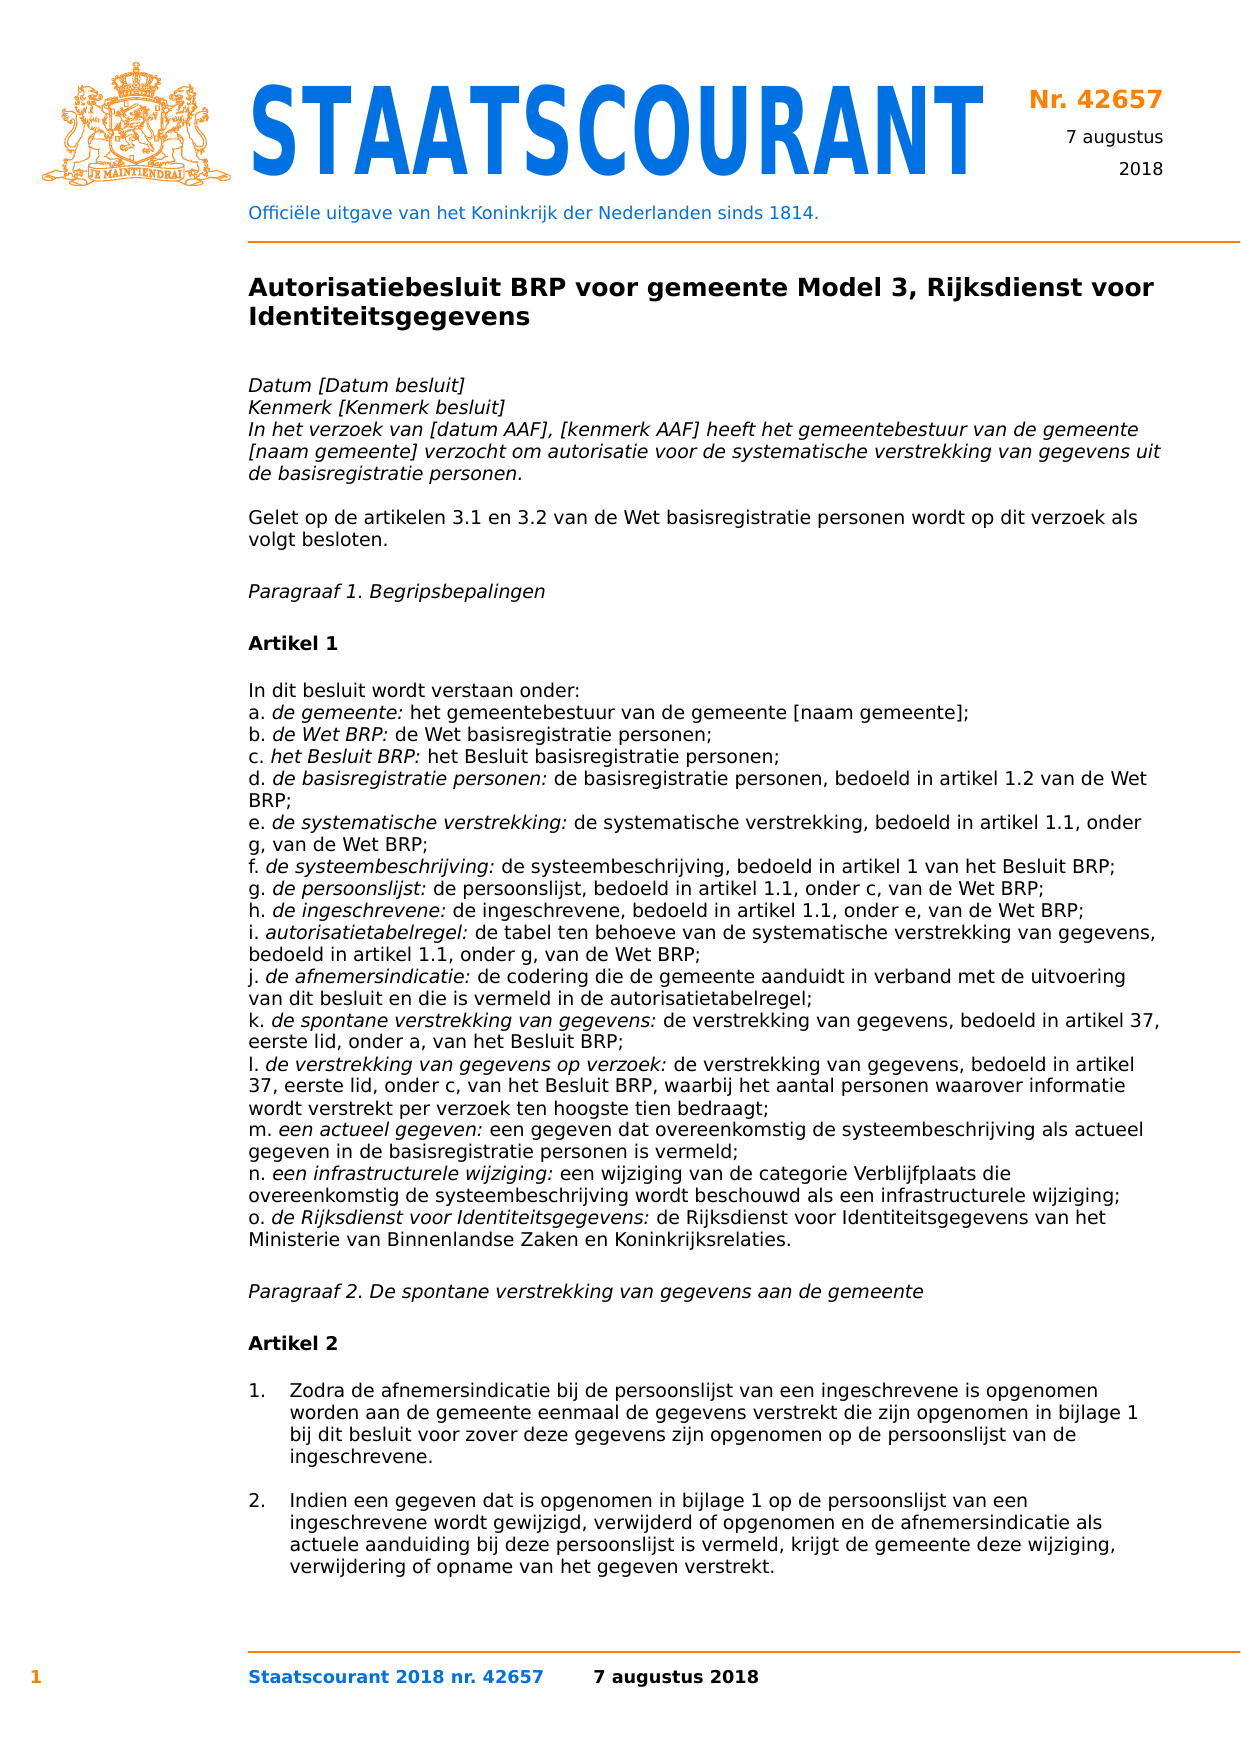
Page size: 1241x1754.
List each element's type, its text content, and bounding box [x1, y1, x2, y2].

text In dit besluit wordt verstaan onder: [248, 680, 1163, 702]
text f. de systeembeschrijving: de systeembeschrijving, bedoeld in artikel 1 van het Besluit BRP; [248, 856, 1163, 878]
text 1. Zodra de afnemersindicatie bij de persoonslijst van een ingeschrevene is opgenomen worden aan de gemeente eenmaal de gegevens verstrekt die zijn opgenomen in bijlage 1 bij dit besluit voor zover deze gegevens zijn opgenomen op de persoonslijst van de ingeschrevene. [248, 1380, 1163, 1468]
text Kenmerk [Kenmerk besluit] [248, 397, 1163, 419]
text b. de Wet BRP: de Wet basisregistratie personen; [248, 724, 1163, 746]
text h. de ingeschrevene: de ingeschrevene, bedoeld in artikel 1.1, onder e, van de Wet BRP; [248, 899, 1163, 922]
text n. een infrastructurele wijziging: een wijziging van de categorie Verblijfplaats die overeenkomstig de systeembeschrijving wordt beschouwd als een infrastructurele wijziging; [248, 1163, 1163, 1207]
table_header Nr. 42657 [998, 62, 1240, 121]
text Datum [Datum besluit] [248, 375, 1163, 397]
text d. de basisregistratie personen: de basisregistratie personen, bedoeld in artikel 1.2 van de Wet BRP; [248, 768, 1163, 812]
text i. autorisatietabelregel: de tabel ten behoeve van de systematische verstrekking van gegevens, bedoeld in artikel 1.1, onder g, van de Wet BRP; [248, 922, 1163, 966]
subtitle Paragraaf 1. Begripsbepalingen [248, 581, 1163, 603]
subtitle Paragraaf 2. De spontane verstrekking van gegevens aan de gemeente [248, 1281, 1163, 1303]
text a. de gemeente: het gemeentebestuur van de gemeente [naam gemeente]; [248, 702, 1163, 724]
picture [41, 62, 231, 186]
table_cell 7 augustus [998, 121, 1240, 153]
table_header [25, 62, 248, 241]
text m. een actueel gegeven: een gegeven dat overeenkomstig de systeembeschrijving als actueel gegeven in de basisregistratie personen is vermeld; [248, 1119, 1163, 1163]
text e. de systematische verstrekking: de systematische verstrekking, bedoeld in artikel 1.1, onder g, van de Wet BRP; [248, 812, 1163, 856]
text c. het Besluit BRP: het Besluit basisregistratie personen; [248, 746, 1163, 768]
table_cell Officiële uitgave van het Koninkrijk der Nederlanden sinds 1814. [248, 203, 1240, 241]
table_cell 2018 [998, 153, 1240, 203]
subtitle Artikel 1 [248, 633, 1163, 655]
text Gelet op de artikelen 3.1 en 3.2 van de Wet basisregistratie personen wordt op dit verzoek als volgt besloten. [248, 507, 1163, 551]
text l. de verstrekking van gegevens op verzoek: de verstrekking van gegevens, bedoeld in artikel 37, eerste lid, onder c, van het Besluit BRP, waarbij het aantal personen waarover informatie wordt verstrekt per verzoek ten hoogste tien bedraagt; [248, 1053, 1163, 1119]
text 2. Indien een gegeven dat is opgenomen in bijlage 1 op de persoonslijst van een ingeschrevene wordt gewijzigd, verwijderd of opgenomen en de afnemersindicatie als actuele aanduiding bij deze persoonslijst is vermeld, krijgt de gemeente deze wijziging, verwijdering of opname van het gegeven verstrekt. [248, 1490, 1163, 1578]
text g. de persoonslijst: de persoonslijst, bedoeld in artikel 1.1, onder c, van de Wet BRP; [248, 878, 1163, 899]
text j. de afnemersindicatie: de codering die de gemeente aanduidt in verband met de uitvoering van dit besluit en die is vermeld in de autorisatietabelregel; [248, 966, 1163, 1009]
subtitle Autorisatiebesluit BRP voor gemeente Model 3, Rijksdienst voor Identiteitsgegevens [248, 273, 1163, 331]
text k. de spontane verstrekking van gegevens: de verstrekking van gegevens, bedoeld in artikel 37, eerste lid, onder a, van het Besluit BRP; [248, 1009, 1163, 1053]
table_header STAATSCOURANT [248, 62, 998, 203]
text In het verzoek van [datum AAF], [kenmerk AAF] heeft het gemeentebestuur van de gemeente [naam gemeente] verzocht om autorisatie voor de systematische verstrekking van gegevens uit de basisregistratie personen. [248, 419, 1163, 485]
text o. de Rijksdienst voor Identiteitsgegevens: de Rijksdienst voor Identiteitsgegevens van het Ministerie van Binnenlandse Zaken en Koninkrijksrelaties. [248, 1207, 1163, 1251]
subtitle Artikel 2 [248, 1333, 1163, 1355]
